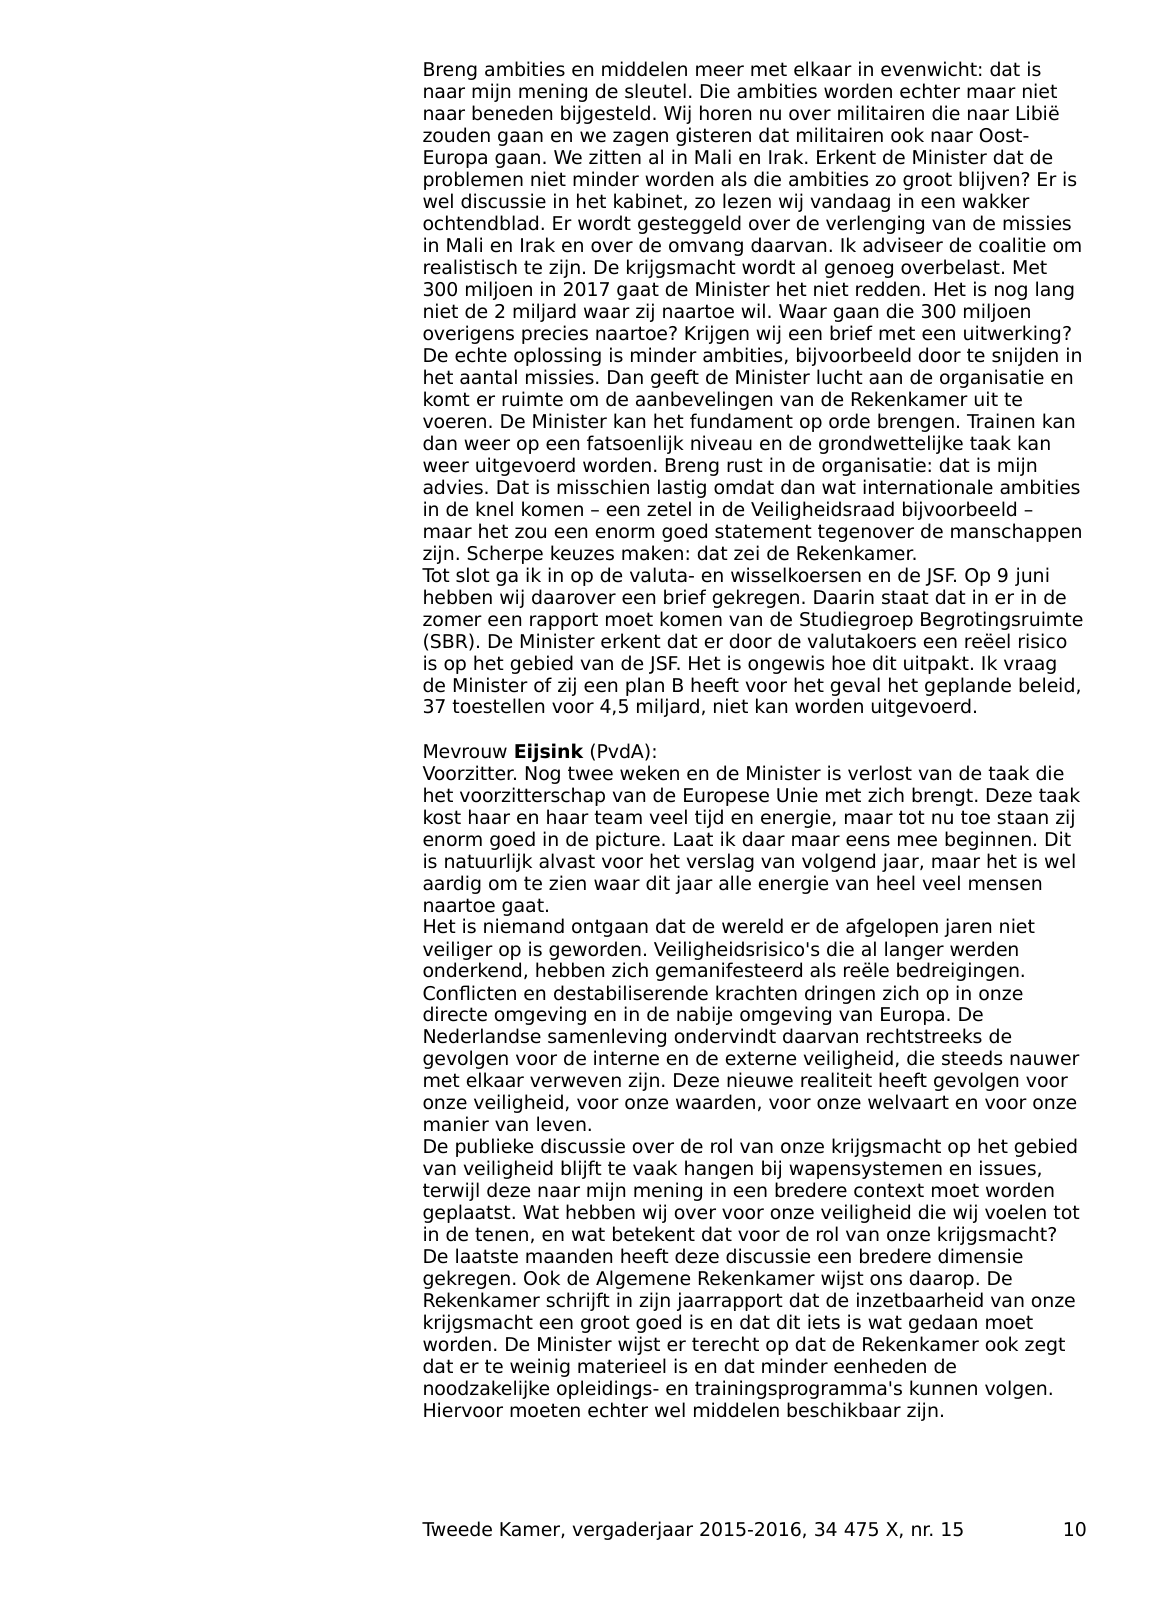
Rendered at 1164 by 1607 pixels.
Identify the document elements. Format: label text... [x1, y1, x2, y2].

text Voorzitter. Nog twee weken en de Minister is verlost van de taak die het voorzitterschap van de Europese Unie met zich brengt. Deze taak kost haar en haar team veel tijd en energie, maar tot nu toe staan zij enorm goed in de picture. Laat ik daar maar eens mee beginnen. Dit is natuurlijk alvast voor het verslag van volgend jaar, maar het is wel aardig om te zien waar dit jaar alle energie van heel veel mensen naartoe gaat. [422, 763, 1087, 916]
text Tot slot ga ik in op de valuta- en wisselkoersen en de JSF. Op 9 juni hebben wij daarover een brief gekregen. Daarin staat dat in er in de zomer een rapport moet komen van de Studiegroep Begrotingsruimte (SBR). De Minister erkent dat er door de valutakoers een reëel risico is op het gebied van de JSF. Het is ongewis hoe dit uitpakt. Ik vraag de Minister of zij een plan B heeft voor het geval het geplande beleid, 37 toestellen voor 4,5 miljard, niet kan worden uitgevoerd. [422, 564, 1087, 718]
text Het is niemand ontgaan dat de wereld er de afgelopen jaren niet veiliger op is geworden. Veiligheidsrisico's die al langer werden onderkend, hebben zich gemanifesteerd als reële bedreigingen. Conflicten en destabiliserende krachten dringen zich op in onze directe omgeving en in de nabije omgeving van Europa. De Nederlandse samenleving ondervindt daarvan rechtstreeks de gevolgen voor de interne en de externe veiligheid, die steeds nauwer met elkaar verweven zijn. Deze nieuwe realiteit heeft gevolgen voor onze veiligheid, voor onze waarden, voor onze welvaart en voor onze manier van leven. [422, 916, 1087, 1136]
text Mevrouw Eijsink (PvdA): [422, 741, 1087, 763]
text Breng ambities en middelen meer met elkaar in evenwicht: dat is naar mijn mening de sleutel. Die ambities worden echter maar niet naar beneden bijgesteld. Wij horen nu over militairen die naar Libië zouden gaan en we zagen gisteren dat militairen ook naar Oost-Europa gaan. We zitten al in Mali en Irak. Erkent de Minister dat de problemen niet minder worden als die ambities zo groot blijven? Er is wel discussie in het kabinet, zo lezen wij vandaag in een wakker ochtendblad. Er wordt gesteggeld over de verlenging van de missies in Mali en Irak en over de omvang daarvan. Ik adviseer de coalitie om realistisch te zijn. De krijgsmacht wordt al genoeg overbelast. Met 300 miljoen in 2017 gaat de Minister het niet redden. Het is nog lang niet de 2 miljard waar zij naartoe wil. Waar gaan die 300 miljoen overigens precies naartoe? Krijgen wij een brief met een uitwerking? [422, 59, 1087, 345]
text De publieke discussie over de rol van onze krijgsmacht op het gebied van veiligheid blijft te vaak hangen bij wapensystemen en issues, terwijl deze naar mijn mening in een bredere context moet worden geplaatst. Wat hebben wij over voor onze veiligheid die wij voelen tot in de tenen, en wat betekent dat voor de rol van onze krijgsmacht? De laatste maanden heeft deze discussie een bredere dimensie gekregen. Ook de Algemene Rekenkamer wijst ons daarop. De Rekenkamer schrijft in zijn jaarrapport dat de inzetbaarheid van onze krijgsmacht een groot goed is en dat dit iets is wat gedaan moet worden. De Minister wijst er terecht op dat de Rekenkamer ook zegt dat er te weinig materieel is en dat minder eenheden de noodzakelijke opleidings- en trainingsprogramma's kunnen volgen. Hiervoor moeten echter wel middelen beschikbaar zijn. [422, 1136, 1087, 1422]
text De echte oplossing is minder ambities, bijvoorbeeld door te snijden in het aantal missies. Dan geeft de Minister lucht aan de organisatie en komt er ruimte om de aanbevelingen van de Rekenkamer uit te voeren. De Minister kan het fundament op orde brengen. Trainen kan dan weer op een fatsoenlijk niveau en de grondwettelijke taak kan weer uitgevoerd worden. Breng rust in de organisatie: dat is mijn advies. Dat is misschien lastig omdat dan wat internationale ambities in de knel komen – een zetel in de Veiligheidsraad bijvoorbeeld – maar het zou een enorm goed statement tegenover de manschappen zijn. Scherpe keuzes maken: dat zei de Rekenkamer. [422, 345, 1087, 564]
